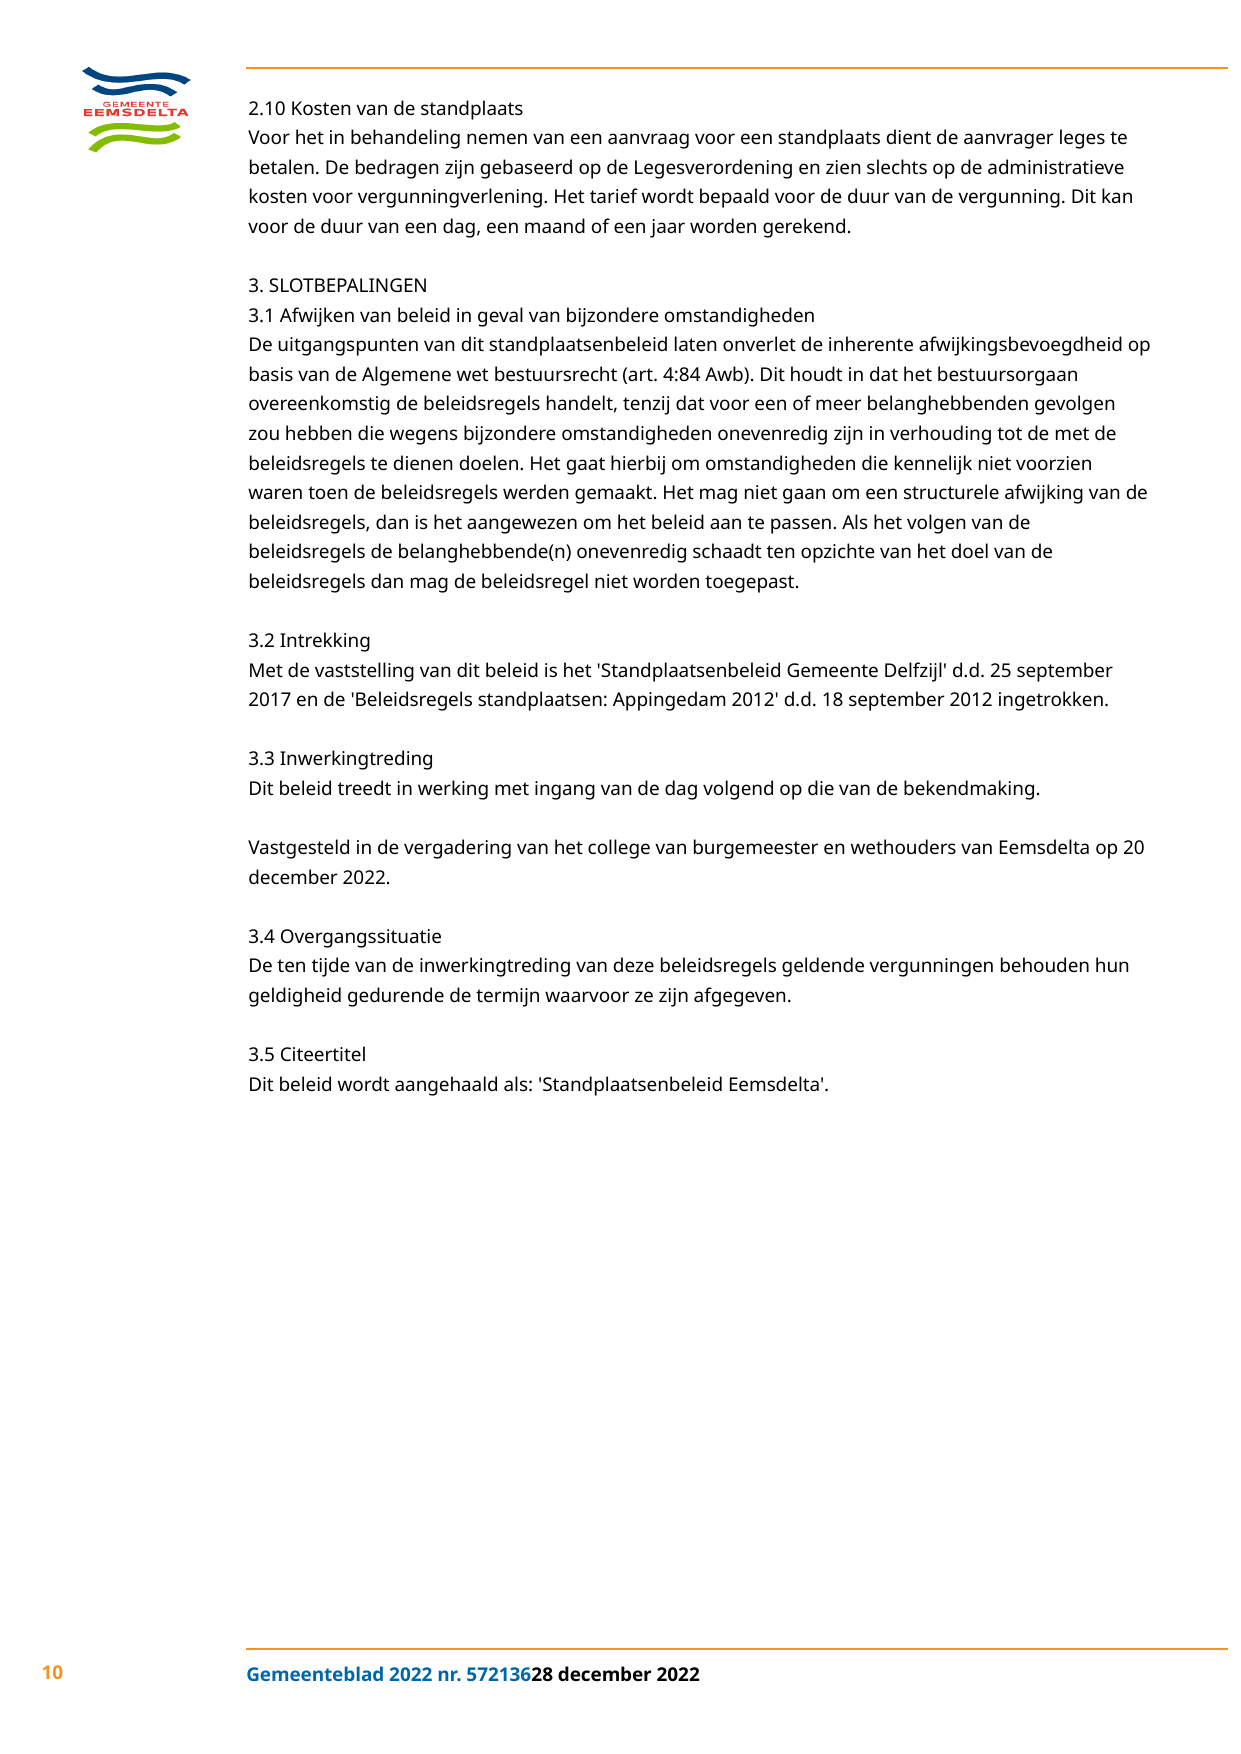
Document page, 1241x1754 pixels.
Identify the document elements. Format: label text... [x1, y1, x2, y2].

text Met de vaststelling van dit beleid is het 'Standplaatsenbeleid Gemeente Delfzijl' d.d. 25 september 2017 en de 'Beleidsregels standplaatsen: Appingedam 2012' d.d. 18 september 2012 ingetrokken. [248, 657, 1152, 712]
text Voor het in behandeling nemen van een aanvraag voor een standplaats dient de aanvrager leges te betalen. De bedragen zijn gebaseerd op de Legesverordening en zien slechts op de administratieve kosten voor vergunningverlening. Het tarief wordt bepaald voor de duur van de vergunning. Dit kan voor de duur van een dag, een maand of een jaar worden gerekend. [248, 124, 1152, 239]
text 3. SLOTBEPALINGEN [248, 272, 1152, 298]
text 3.5 Citeertitel [248, 1041, 1152, 1067]
text 3.2 Intrekking [248, 627, 1152, 653]
text 3.3 Inwerkingtreding [248, 746, 1152, 771]
text 3.1 Afwijken van beleid in geval van bijzondere omstandigheden [248, 302, 1152, 328]
text Dit beleid treedt in werking met ingang van de dag volgend op die van de bekendmaking. [248, 775, 1152, 801]
text De uitgangspunten van dit standplaatsenbeleid laten onverlet de inherente afwijkingsbevoegdheid op basis van de Algemene wet bestuursrecht (art. 4:84 Awb). Dit houdt in dat het bestuursorgaan overeenkomstig de beleidsregels handelt, tenzij dat voor een of meer belanghebbenden gevolgen zou hebben die wegens bijzondere omstandigheden onevenredig zijn in verhouding tot de met de beleidsregels te dienen doelen. Het gaat hierbij om omstandigheden die kennelijk niet voorzien waren toen de beleidsregels werden gemaakt. Het mag niet gaan om een structurele afwijking van de beleidsregels, dan is het aangewezen om het beleid aan te passen. Als het volgen van de beleidsregels de belanghebbende(n) onevenredig schaadt ten opzichte van het doel van de beleidsregels dan mag de beleidsregel niet worden toegepast. [248, 331, 1152, 594]
text 2.10 Kosten van de standplaats [248, 95, 1152, 121]
text Vastgesteld in de vergadering van het college van burgemeester en wethouders van Eemsdelta op 20 december 2022. [248, 834, 1152, 890]
text De ten tijde van de inwerkingtreding van deze beleidsregels geldende vergunningen behouden hun geldigheid gedurende de termijn waarvoor ze zijn afgegeven. [248, 953, 1152, 1008]
text 3.4 Overgangssituatie [248, 923, 1152, 949]
text Dit beleid wordt aangehaald als: 'Standplaatsenbeleid Eemsdelta'. [248, 1071, 1152, 1097]
picture [41, 47, 231, 172]
